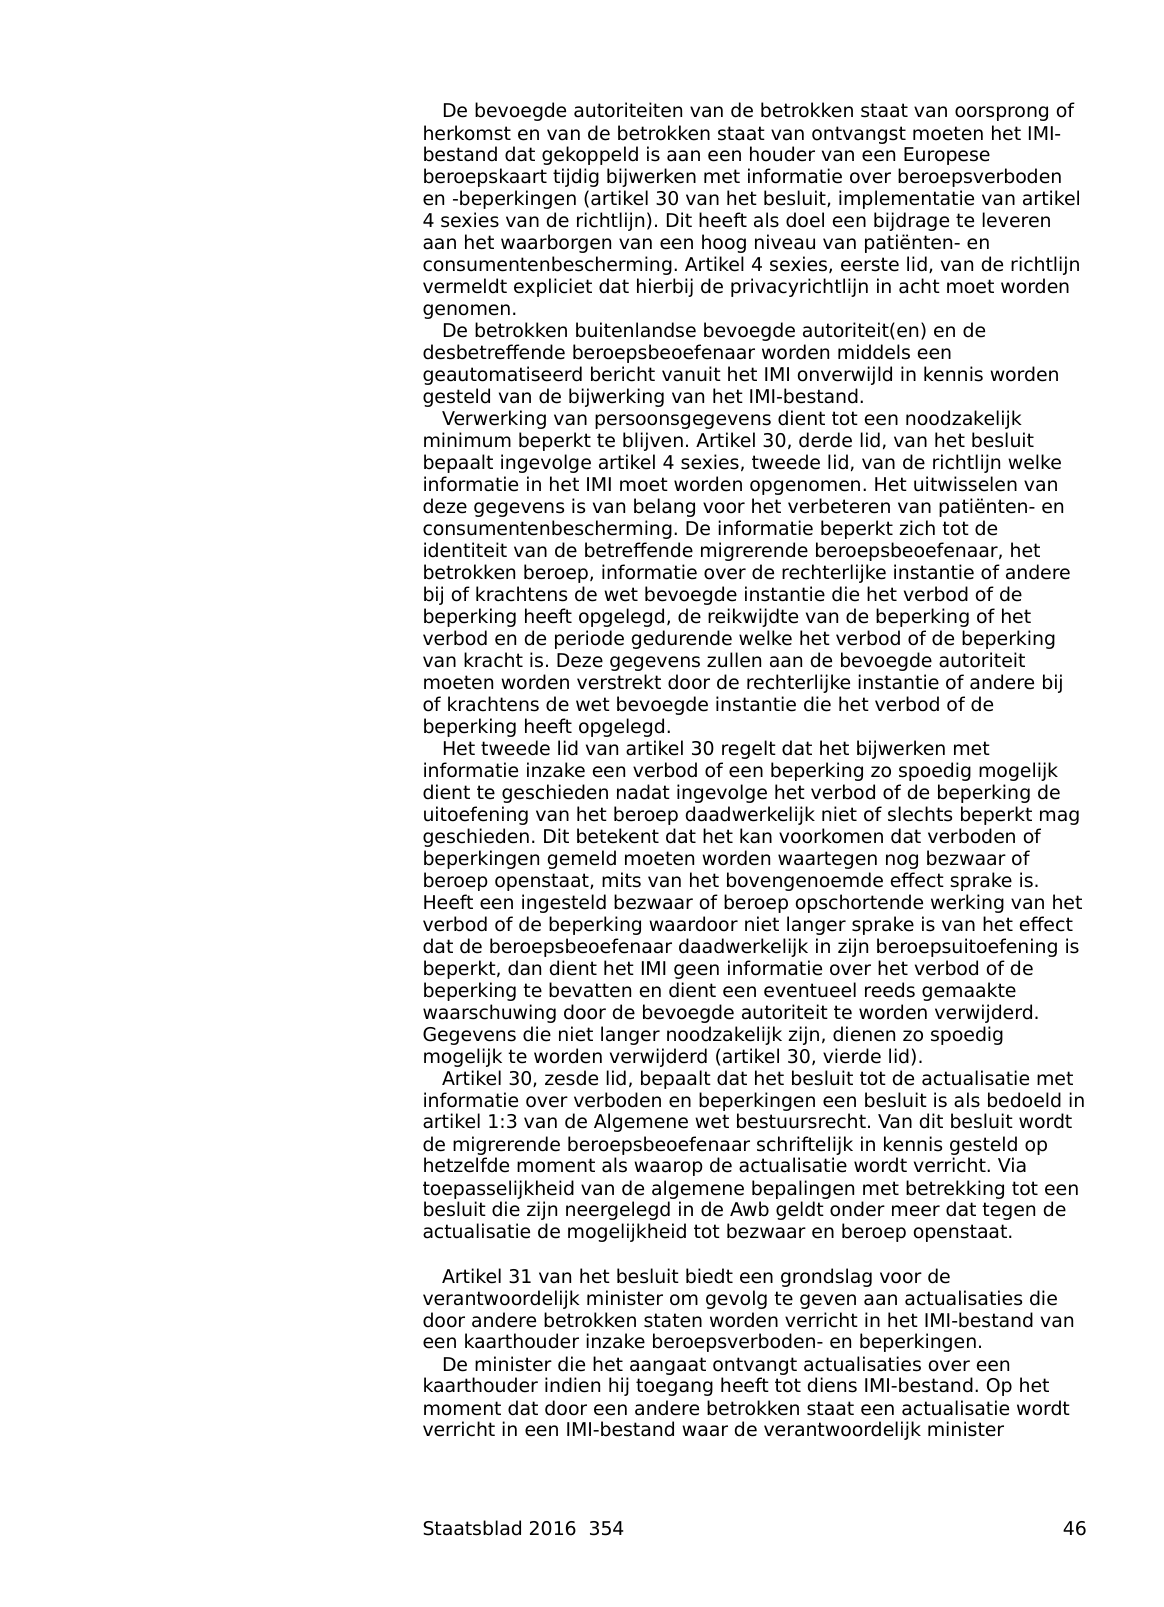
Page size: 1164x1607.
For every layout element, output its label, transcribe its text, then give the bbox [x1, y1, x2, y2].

text De bevoegde autoriteiten van de betrokken staat van oorsprong of herkomst en van de betrokken staat van ontvangst moeten het IMI-bestand dat gekoppeld is aan een houder van een Europese beroepskaart tijdig bijwerken met informatie over beroepsverboden en -beperkingen (artikel 30 van het besluit, implementatie van artikel 4 sexies van de richtlijn). Dit heeft als doel een bijdrage te leveren aan het waarborgen van een hoog niveau van patiënten- en consumentenbescherming. Artikel 4 sexies, eerste lid, van de richtlijn vermeldt expliciet dat hierbij de privacyrichtlijn in acht moet worden genomen. [422, 100, 1087, 320]
text Het tweede lid van artikel 30 regelt dat het bijwerken met informatie inzake een verbod of een beperking zo spoedig mogelijk dient te geschieden nadat ingevolge het verbod of de beperking de uitoefening van het beroep daadwerkelijk niet of slechts beperkt mag geschieden. Dit betekent dat het kan voorkomen dat verboden of beperkingen gemeld moeten worden waartegen nog bezwaar of beroep openstaat, mits van het bovengenoemde effect sprake is. Heeft een ingesteld bezwaar of beroep opschortende werking van het verbod of de beperking waardoor niet langer sprake is van het effect dat de beroepsbeoefenaar daadwerkelijk in zijn beroepsuitoefening is beperkt, dan dient het IMI geen informatie over het verbod of de beperking te bevatten en dient een eventueel reeds gemaakte waarschuwing door de bevoegde autoriteit te worden verwijderd. Gegevens die niet langer noodzakelijk zijn, dienen zo spoedig mogelijk te worden verwijderd (artikel 30, vierde lid). [422, 738, 1087, 1067]
text Artikel 30, zesde lid, bepaalt dat het besluit tot de actualisatie met informatie over verboden en beperkingen een besluit is als bedoeld in artikel 1:3 van de Algemene wet bestuursrecht. Van dit besluit wordt de migrerende beroepsbeoefenaar schriftelijk in kennis gesteld op hetzelfde moment als waarop de actualisatie wordt verricht. Via toepasselijkheid van de algemene bepalingen met betrekking tot een besluit die zijn neergelegd in de Awb geldt onder meer dat tegen de actualisatie de mogelijkheid tot bezwaar en beroep openstaat. [422, 1067, 1087, 1243]
text Verwerking van persoonsgegevens dient tot een noodzakelijk minimum beperkt te blijven. Artikel 30, derde lid, van het besluit bepaalt ingevolge artikel 4 sexies, tweede lid, van de richtlijn welke informatie in het IMI moet worden opgenomen. Het uitwisselen van deze gegevens is van belang voor het verbeteren van patiënten- en consumentenbescherming. De informatie beperkt zich tot de identiteit van de betreffende migrerende beroepsbeoefenaar, het betrokken beroep, informatie over de rechterlijke instantie of andere bij of krachtens de wet bevoegde instantie die het verbod of de beperking heeft opgelegd, de reikwijdte van de beperking of het verbod en de periode gedurende welke het verbod of de beperking van kracht is. Deze gegevens zullen aan de bevoegde autoriteit moeten worden verstrekt door de rechterlijke instantie of andere bij of krachtens de wet bevoegde instantie die het verbod of de beperking heeft opgelegd. [422, 408, 1087, 738]
text Artikel 31 van het besluit biedt een grondslag voor de verantwoordelijk minister om gevolg te geven aan actualisaties die door andere betrokken staten worden verricht in het IMI-bestand van een kaarthouder inzake beroepsverboden- en beperkingen. [422, 1266, 1087, 1353]
text De betrokken buitenlandse bevoegde autoriteit(en) en de desbetreffende beroepsbeoefenaar worden middels een geautomatiseerd bericht vanuit het IMI onverwijld in kennis worden gesteld van de bijwerking van het IMI-bestand. [422, 320, 1087, 408]
text De minister die het aangaat ontvangt actualisaties over een kaarthouder indien hij toegang heeft tot diens IMI-bestand. Op het moment dat door een andere betrokken staat een actualisatie wordt verricht in een IMI-bestand waar de verantwoordelijk minister [422, 1353, 1087, 1441]
